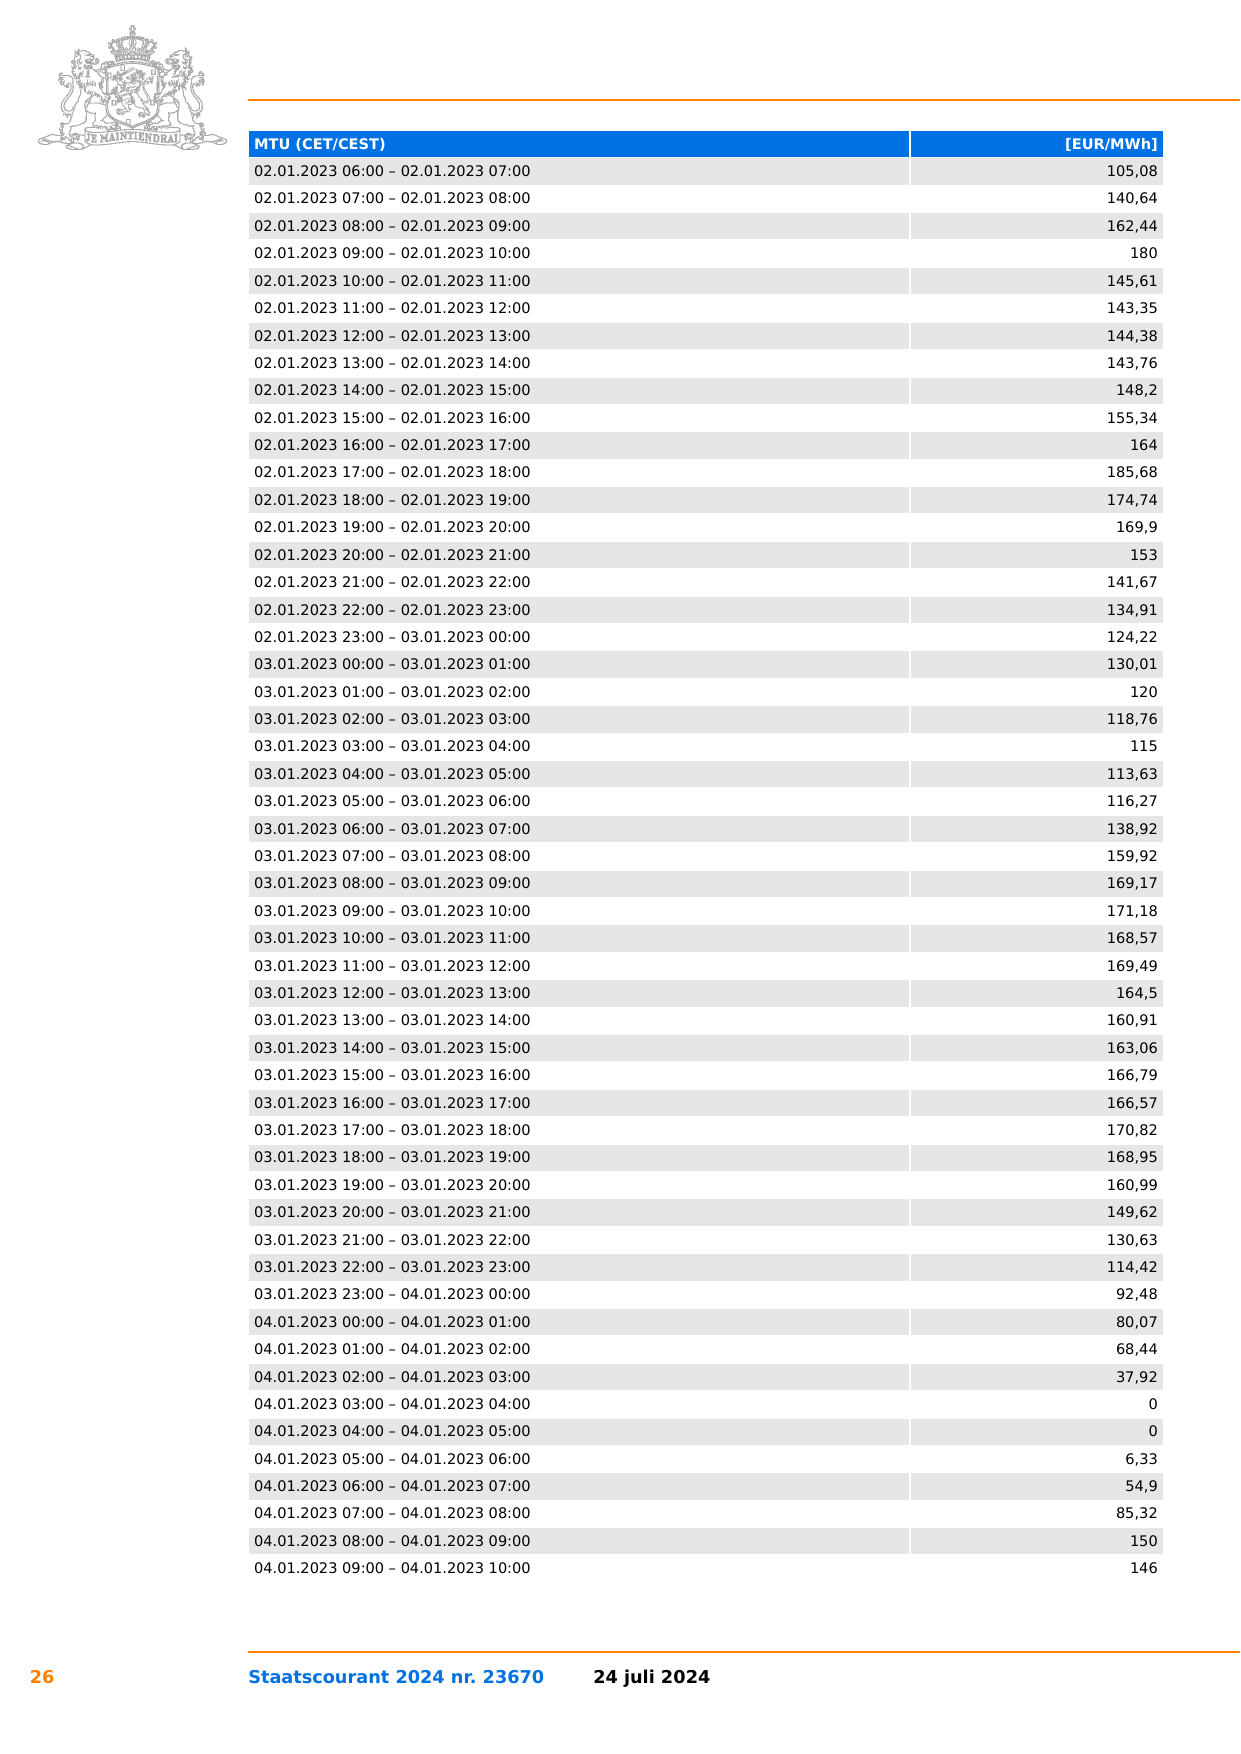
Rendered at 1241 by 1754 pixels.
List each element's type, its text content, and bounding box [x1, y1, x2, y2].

table_cell 180 [911, 241, 1163, 267]
table_cell 02.01.2023 14:00 – 02.01.2023 15:00 [249, 378, 909, 404]
table_cell 164 [911, 432, 1163, 459]
table_cell 68,44 [911, 1336, 1163, 1363]
table_cell 03.01.2023 20:00 – 03.01.2023 21:00 [249, 1199, 909, 1226]
table_cell 02.01.2023 22:00 – 02.01.2023 23:00 [249, 597, 909, 623]
table_cell 02.01.2023 09:00 – 02.01.2023 10:00 [249, 241, 909, 267]
table_cell 169,17 [911, 871, 1163, 897]
table_cell 168,95 [911, 1145, 1163, 1171]
table_cell 03.01.2023 08:00 – 03.01.2023 09:00 [249, 871, 909, 897]
table_cell 37,92 [911, 1364, 1163, 1390]
table_cell 02.01.2023 19:00 – 02.01.2023 20:00 [249, 515, 909, 541]
table_cell 160,91 [911, 1008, 1163, 1034]
table_cell 145,61 [911, 268, 1163, 294]
table_cell 113,63 [911, 761, 1163, 787]
table_cell 02.01.2023 10:00 – 02.01.2023 11:00 [249, 268, 909, 294]
table_cell 0 [911, 1419, 1163, 1445]
table_cell 02.01.2023 18:00 – 02.01.2023 19:00 [249, 487, 909, 513]
table_cell 02.01.2023 12:00 – 02.01.2023 13:00 [249, 323, 909, 349]
table_cell 03.01.2023 22:00 – 03.01.2023 23:00 [249, 1254, 909, 1281]
table_cell 150 [911, 1528, 1163, 1554]
table_cell 04.01.2023 06:00 – 04.01.2023 07:00 [249, 1473, 909, 1500]
table_cell 03.01.2023 15:00 – 03.01.2023 16:00 [249, 1063, 909, 1089]
table_cell 168,57 [911, 925, 1163, 952]
table_cell 03.01.2023 05:00 – 03.01.2023 06:00 [249, 789, 909, 815]
table_cell 54,9 [911, 1473, 1163, 1500]
table_cell 03.01.2023 13:00 – 03.01.2023 14:00 [249, 1008, 909, 1034]
table_cell 130,01 [911, 651, 1163, 678]
table_cell 174,74 [911, 487, 1163, 513]
table_cell 03.01.2023 16:00 – 03.01.2023 17:00 [249, 1090, 909, 1116]
table_cell 166,79 [911, 1063, 1163, 1089]
table_cell 03.01.2023 03:00 – 03.01.2023 04:00 [249, 734, 909, 760]
table_cell 85,32 [911, 1501, 1163, 1527]
table_cell 138,92 [911, 816, 1163, 842]
table_cell 04.01.2023 00:00 – 04.01.2023 01:00 [249, 1309, 909, 1335]
table_cell 03.01.2023 14:00 – 03.01.2023 15:00 [249, 1035, 909, 1061]
table_cell 02.01.2023 16:00 – 02.01.2023 17:00 [249, 432, 909, 459]
table_cell 166,57 [911, 1090, 1163, 1116]
table_cell 114,42 [911, 1254, 1163, 1281]
table_cell 03.01.2023 21:00 – 03.01.2023 22:00 [249, 1227, 909, 1253]
table_cell 03.01.2023 01:00 – 03.01.2023 02:00 [249, 679, 909, 705]
table_cell 149,62 [911, 1199, 1163, 1226]
table_cell 80,07 [911, 1309, 1163, 1335]
table_cell 04.01.2023 09:00 – 04.01.2023 10:00 [249, 1556, 909, 1582]
table_cell 02.01.2023 23:00 – 03.01.2023 00:00 [249, 624, 909, 650]
table_cell 03.01.2023 04:00 – 03.01.2023 05:00 [249, 761, 909, 787]
table_cell 120 [911, 679, 1163, 705]
table_cell 148,2 [911, 378, 1163, 404]
table_cell 02.01.2023 07:00 – 02.01.2023 08:00 [249, 186, 909, 212]
table_cell 02.01.2023 17:00 – 02.01.2023 18:00 [249, 460, 909, 486]
table_cell 02.01.2023 15:00 – 02.01.2023 16:00 [249, 405, 909, 431]
table_cell 159,92 [911, 843, 1163, 869]
table_cell 04.01.2023 07:00 – 04.01.2023 08:00 [249, 1501, 909, 1527]
table_cell 143,76 [911, 350, 1163, 376]
table_cell 146 [911, 1556, 1163, 1582]
table_cell 02.01.2023 21:00 – 02.01.2023 22:00 [249, 569, 909, 596]
table_cell 155,34 [911, 405, 1163, 431]
table_cell 03.01.2023 06:00 – 03.01.2023 07:00 [249, 816, 909, 842]
table_cell 0 [911, 1391, 1163, 1417]
table_cell 02.01.2023 20:00 – 02.01.2023 21:00 [249, 542, 909, 568]
table_cell 03.01.2023 00:00 – 03.01.2023 01:00 [249, 651, 909, 678]
table_cell 134,91 [911, 597, 1163, 623]
table_cell 02.01.2023 06:00 – 02.01.2023 07:00 [249, 158, 909, 185]
table_cell 115 [911, 734, 1163, 760]
table_cell 04.01.2023 04:00 – 04.01.2023 05:00 [249, 1419, 909, 1445]
table_cell 02.01.2023 08:00 – 02.01.2023 09:00 [249, 213, 909, 239]
table_cell 03.01.2023 19:00 – 03.01.2023 20:00 [249, 1172, 909, 1198]
table_cell 04.01.2023 08:00 – 04.01.2023 09:00 [249, 1528, 909, 1554]
table_cell 169,49 [911, 953, 1163, 979]
table_cell 92,48 [911, 1282, 1163, 1308]
table_header MTU (CET/CEST) [249, 131, 909, 157]
table_cell 03.01.2023 11:00 – 03.01.2023 12:00 [249, 953, 909, 979]
table_cell 04.01.2023 01:00 – 04.01.2023 02:00 [249, 1336, 909, 1363]
table_cell 118,76 [911, 706, 1163, 733]
table_cell 03.01.2023 23:00 – 04.01.2023 00:00 [249, 1282, 909, 1308]
table_cell 03.01.2023 18:00 – 03.01.2023 19:00 [249, 1145, 909, 1171]
table_cell 02.01.2023 11:00 – 02.01.2023 12:00 [249, 295, 909, 322]
table_cell 124,22 [911, 624, 1163, 650]
picture [38, 25, 227, 150]
table_cell 169,9 [911, 515, 1163, 541]
table_cell 105,08 [911, 158, 1163, 185]
table_cell 153 [911, 542, 1163, 568]
table_cell 03.01.2023 10:00 – 03.01.2023 11:00 [249, 925, 909, 952]
table_cell 04.01.2023 03:00 – 04.01.2023 04:00 [249, 1391, 909, 1417]
table_cell 140,64 [911, 186, 1163, 212]
table_cell 143,35 [911, 295, 1163, 322]
table_cell 160,99 [911, 1172, 1163, 1198]
table_cell 04.01.2023 02:00 – 04.01.2023 03:00 [249, 1364, 909, 1390]
table_header [EUR/MWh] [911, 131, 1163, 157]
table_cell 164,5 [911, 980, 1163, 1007]
table_cell 116,27 [911, 789, 1163, 815]
table_cell 6,33 [911, 1446, 1163, 1472]
table_cell 03.01.2023 17:00 – 03.01.2023 18:00 [249, 1117, 909, 1143]
table_cell 03.01.2023 09:00 – 03.01.2023 10:00 [249, 898, 909, 924]
table_cell 130,63 [911, 1227, 1163, 1253]
table_cell 144,38 [911, 323, 1163, 349]
table_cell 04.01.2023 05:00 – 04.01.2023 06:00 [249, 1446, 909, 1472]
table_cell 03.01.2023 12:00 – 03.01.2023 13:00 [249, 980, 909, 1007]
table_cell 163,06 [911, 1035, 1163, 1061]
table_cell 03.01.2023 07:00 – 03.01.2023 08:00 [249, 843, 909, 869]
table_cell 02.01.2023 13:00 – 02.01.2023 14:00 [249, 350, 909, 376]
table_cell 171,18 [911, 898, 1163, 924]
table_cell 03.01.2023 02:00 – 03.01.2023 03:00 [249, 706, 909, 733]
table_cell 141,67 [911, 569, 1163, 596]
table_cell 185,68 [911, 460, 1163, 486]
table_cell 170,82 [911, 1117, 1163, 1143]
table_cell 162,44 [911, 213, 1163, 239]
